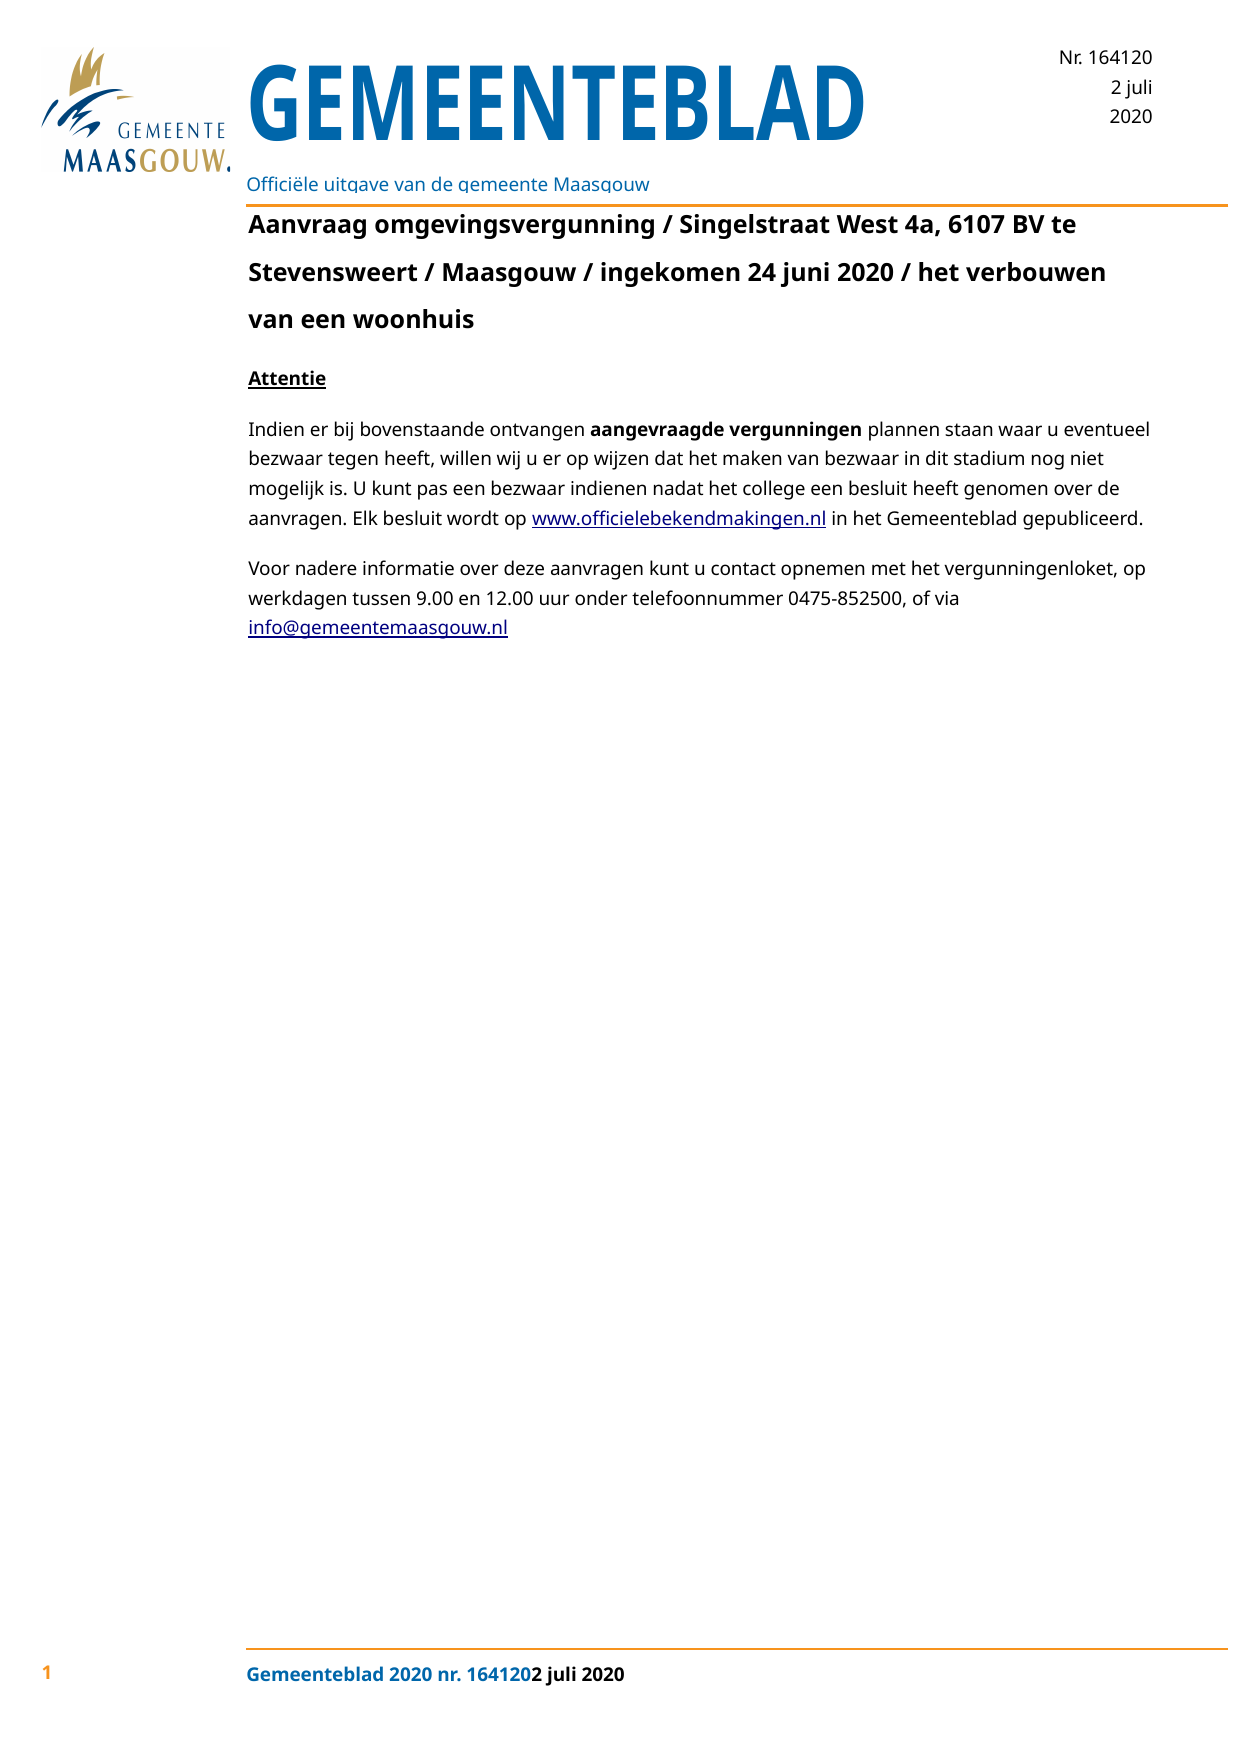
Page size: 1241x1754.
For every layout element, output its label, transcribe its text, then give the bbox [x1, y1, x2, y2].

text Attentie [248, 366, 1152, 391]
text Indien er bij bovenstaande ontvangen aangevraagde vergunningen plannen staan waar u eventueel bezwaar tegen heeft, willen wij u er op wijzen dat het maken van bezwaar in dit stadium nog niet mogelijk is. U kunt pas een bezwaar indienen nadat het college een besluit heeft genomen over de aanvragen. Elk besluit wordt op www.officielebekendmakingen.nl in het Gemeenteblad gepubliceerd. [248, 416, 1152, 530]
text Aanvraag omgevingsvergunning / Singelstraat West 4a, 6107 BV te Stevensweert / Maasgouw / ingekomen 24 juni 2020 / het verbouwen van een woonhuis [248, 207, 1152, 336]
picture [41, 47, 231, 172]
text Voor nadere informatie over deze aanvragen kunt u contact opnemen met het vergunningenloket, op werkdagen tussen 9.00 en 12.00 uur onder telefoonnummer 0475-852500, of via info@gemeentemaasgouw.nl [248, 555, 1152, 640]
